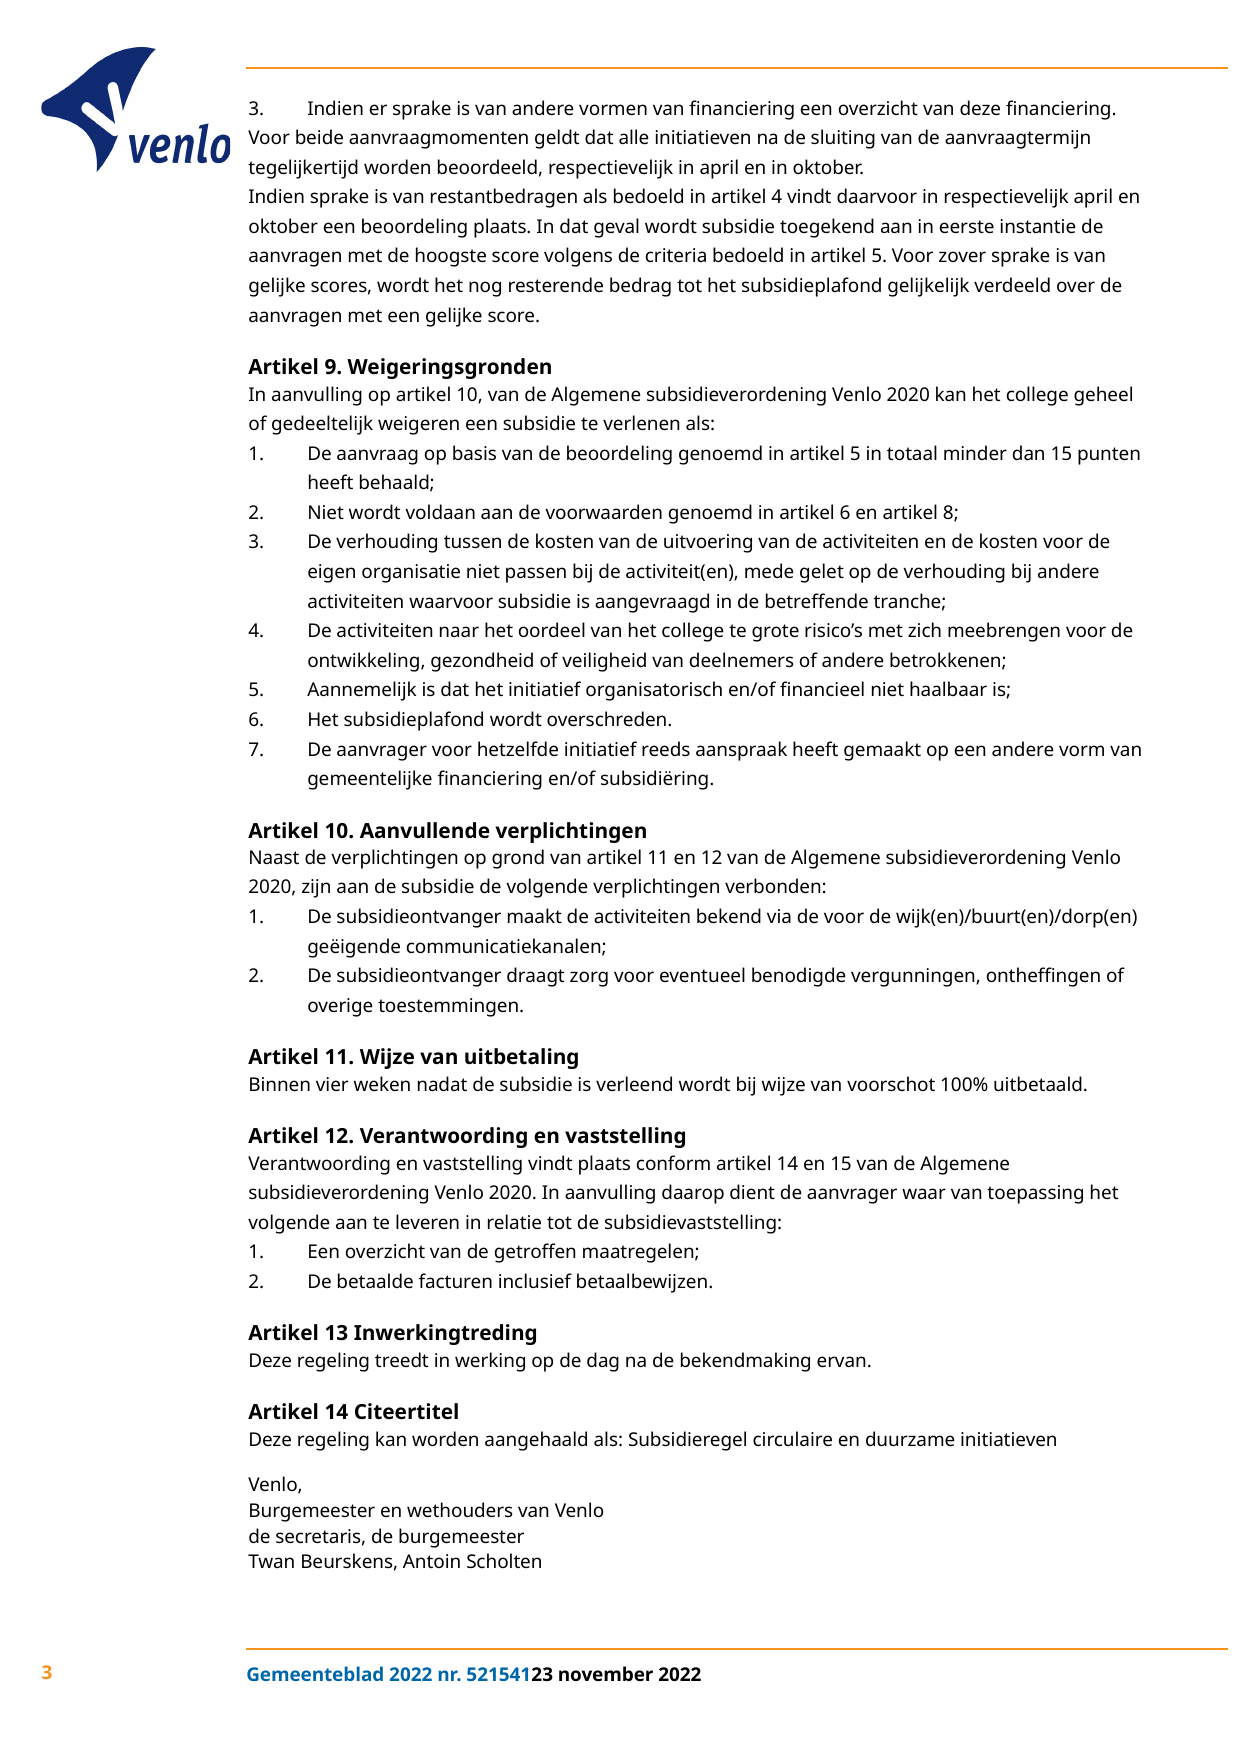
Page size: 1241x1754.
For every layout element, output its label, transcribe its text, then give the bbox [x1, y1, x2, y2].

text de secretaris, de burgemeester [248, 1523, 1152, 1549]
text Twan Beurskens, Antoin Scholten [248, 1549, 1152, 1574]
list De subsidieontvanger maakt de activiteiten bekend via de voor de wijk(en)/buurt(en)/dorp(en) geëigende communicatiekanalen; [248, 903, 1152, 959]
text Burgemeester en wethouders van Venlo [248, 1497, 1152, 1523]
text Deze regeling kan worden aangehaald als: Subsidieregel circulaire en duurzame initiatieven [248, 1426, 1152, 1452]
text Verantwoording en vaststelling vindt plaats conform artikel 14 en 15 van de Algemene subsidieverordening Venlo 2020. In aanvulling daarop dient de aanvrager waar van toepassing het volgende aan te leveren in relatie tot de subsidievaststelling: [248, 1150, 1152, 1235]
text Artikel 13 Inwerkingtreding [248, 1318, 1152, 1347]
list Het subsidieplafond wordt overschreden. [248, 706, 1152, 732]
text In aanvulling op artikel 10, van de Algemene subsidieverordening Venlo 2020 kan het college geheel of gedeeltelijk weigeren een subsidie te verlenen als: [248, 381, 1152, 436]
list De subsidieontvanger draagt zorg voor eventueel benodigde vergunningen, ontheffingen of overige toestemmingen. [248, 962, 1152, 1018]
text Venlo, [248, 1471, 1152, 1497]
list Een overzicht van de getroffen maatregelen; [248, 1238, 1152, 1264]
text Indien sprake is van restantbedragen als bedoeld in artikel 4 vindt daarvoor in respectievelijk april en oktober een beoordeling plaats. In dat geval wordt subsidie toegekend aan in eerste instantie de aanvragen met de hoogste score volgens de criteria bedoeld in artikel 5. Voor zover sprake is van gelijke scores, wordt het nog resterende bedrag tot het subsidieplafond gelijkelijk verdeeld over de aanvragen met een gelijke score. [248, 183, 1152, 328]
list De activiteiten naar het oordeel van het college te grote risico’s met zich meebrengen voor de ontwikkeling, gezondheid of veiligheid van deelnemers of andere betrokkenen; [248, 617, 1152, 673]
text Artikel 12. Verantwoording en vaststelling [248, 1121, 1152, 1150]
list De aanvrager voor hetzelfde initiatief reeds aanspraak heeft gemaakt op een andere vorm van gemeentelijke financiering en/of subsidiëring. [248, 736, 1152, 791]
text Binnen vier weken nadat de subsidie is verleend wordt bij wijze van voorschot 100% uitbetaald. [248, 1071, 1152, 1097]
text Naast de verplichtingen op grond van artikel 11 en 12 van de Algemene subsidieverordening Venlo 2020, zijn aan de subsidie de volgende verplichtingen verbonden: [248, 844, 1152, 899]
text Artikel 11. Wijze van uitbetaling [248, 1042, 1152, 1071]
list Indien er sprake is van andere vormen van financiering een overzicht van deze financiering. [248, 95, 1152, 121]
list De verhouding tussen de kosten van de uitvoering van de activiteiten en de kosten voor de eigen organisatie niet passen bij de activiteit(en), mede gelet op de verhouding bij andere activiteiten waarvoor subsidie is aangevraagd in de betreffende tranche; [248, 529, 1152, 613]
text Deze regeling treedt in werking op de dag na de bekendmaking ervan. [248, 1347, 1152, 1373]
text Artikel 10. Aanvullende verplichtingen [248, 816, 1152, 844]
list De aanvraag op basis van de beoordeling genoemd in artikel 5 in totaal minder dan 15 punten heeft behaald; [248, 440, 1152, 495]
text Voor beide aanvraagmomenten geldt dat alle initiatieven na de sluiting van de aanvraagtermijn tegelijkertijd worden beoordeeld, respectievelijk in april en in oktober. [248, 124, 1152, 180]
text Artikel 14 Citeertitel [248, 1397, 1152, 1426]
list Niet wordt voldaan aan de voorwaarden genoemd in artikel 6 en artikel 8; [248, 499, 1152, 525]
list De betaalde facturen inclusief betaalbewijzen. [248, 1268, 1152, 1294]
list Aannemelijk is dat het initiatief organisatorisch en/of financieel niet haalbaar is; [248, 677, 1152, 702]
text Artikel 9. Weigeringsgronden [248, 352, 1152, 381]
picture [41, 47, 231, 172]
